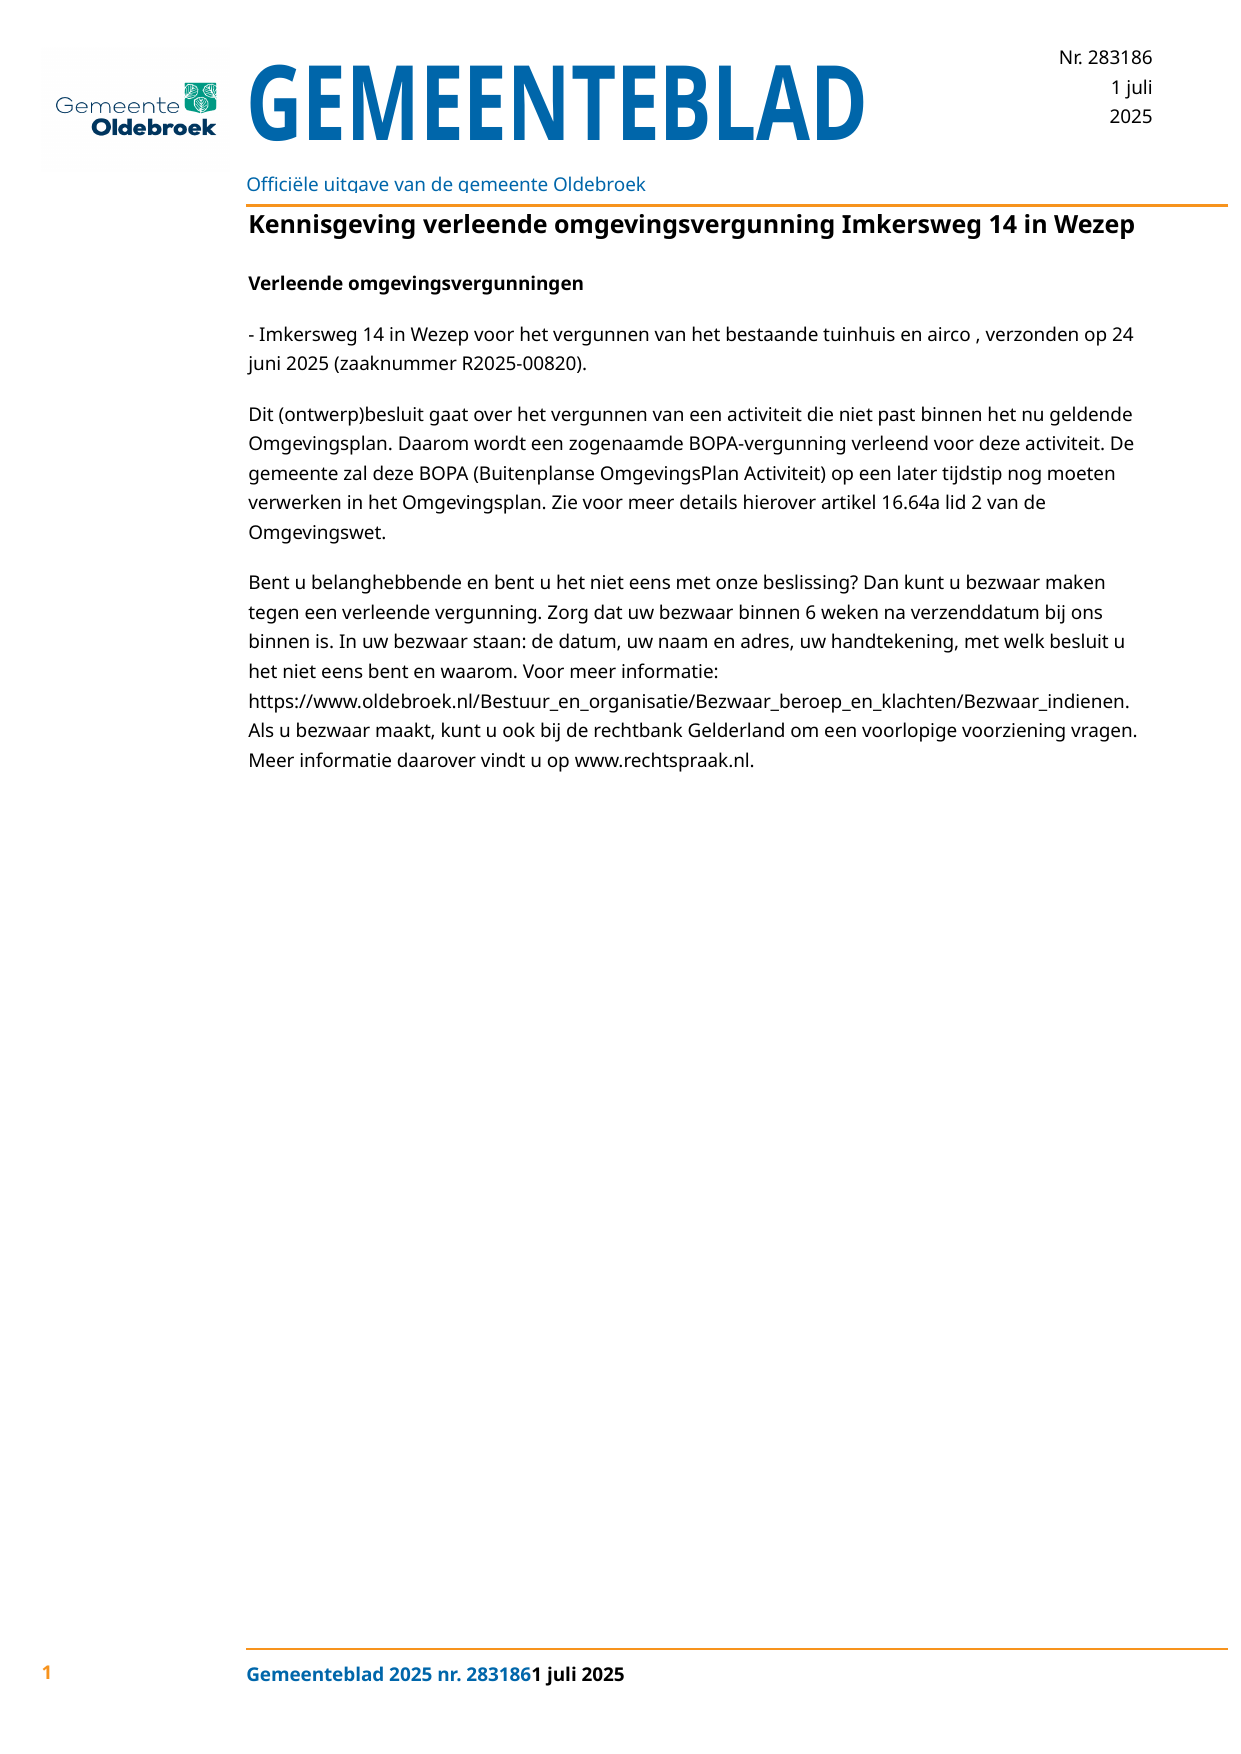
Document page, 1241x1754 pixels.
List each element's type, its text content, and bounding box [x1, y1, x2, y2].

text - Imkersweg 14 in Wezep voor het vergunnen van het bestaande tuinhuis en airco , verzonden op 24 juni 2025 (zaaknummer R2025-00820). [248, 321, 1152, 376]
text Bent u belanghebbende en bent u het niet eens met onze beslissing? Dan kunt u bezwaar maken tegen een verleende vergunning. Zorg dat uw bezwaar binnen 6 weken na verzenddatum bij ons binnen is. In uw bezwaar staan: de datum, uw naam en adres, uw handtekening, met welk besluit u het niet eens bent en waarom. Voor meer informatie: https://www.oldebroek.nl/Bestuur_en_organisatie/Bezwaar_beroep_en_klachten/Bezwaar_indienen. Als u bezwaar maakt, kunt u ook bij de rechtbank Gelderland om een voorlopige voorziening vragen. Meer informatie daarover vindt u op www.rechtspraak.nl. [248, 569, 1152, 773]
text Verleende omgevingsvergunningen [248, 270, 1152, 296]
text Dit (ontwerp)besluit gaat over het vergunnen van een activiteit die niet past binnen het nu geldende Omgevingsplan. Daarom wordt een zogenaamde BOPA-vergunning verleend voor deze activiteit. De gemeente zal deze BOPA (Buitenplanse OmgevingsPlan Activiteit) op een later tijdstip nog moeten verwerken in het Omgevingsplan. Zie voor meer details hierover artikel 16.64a lid 2 van de Omgevingswet. [248, 401, 1152, 545]
text Kennisgeving verleende omgevingsvergunning Imkersweg 14 in Wezep [248, 207, 1152, 241]
picture [41, 47, 231, 172]
